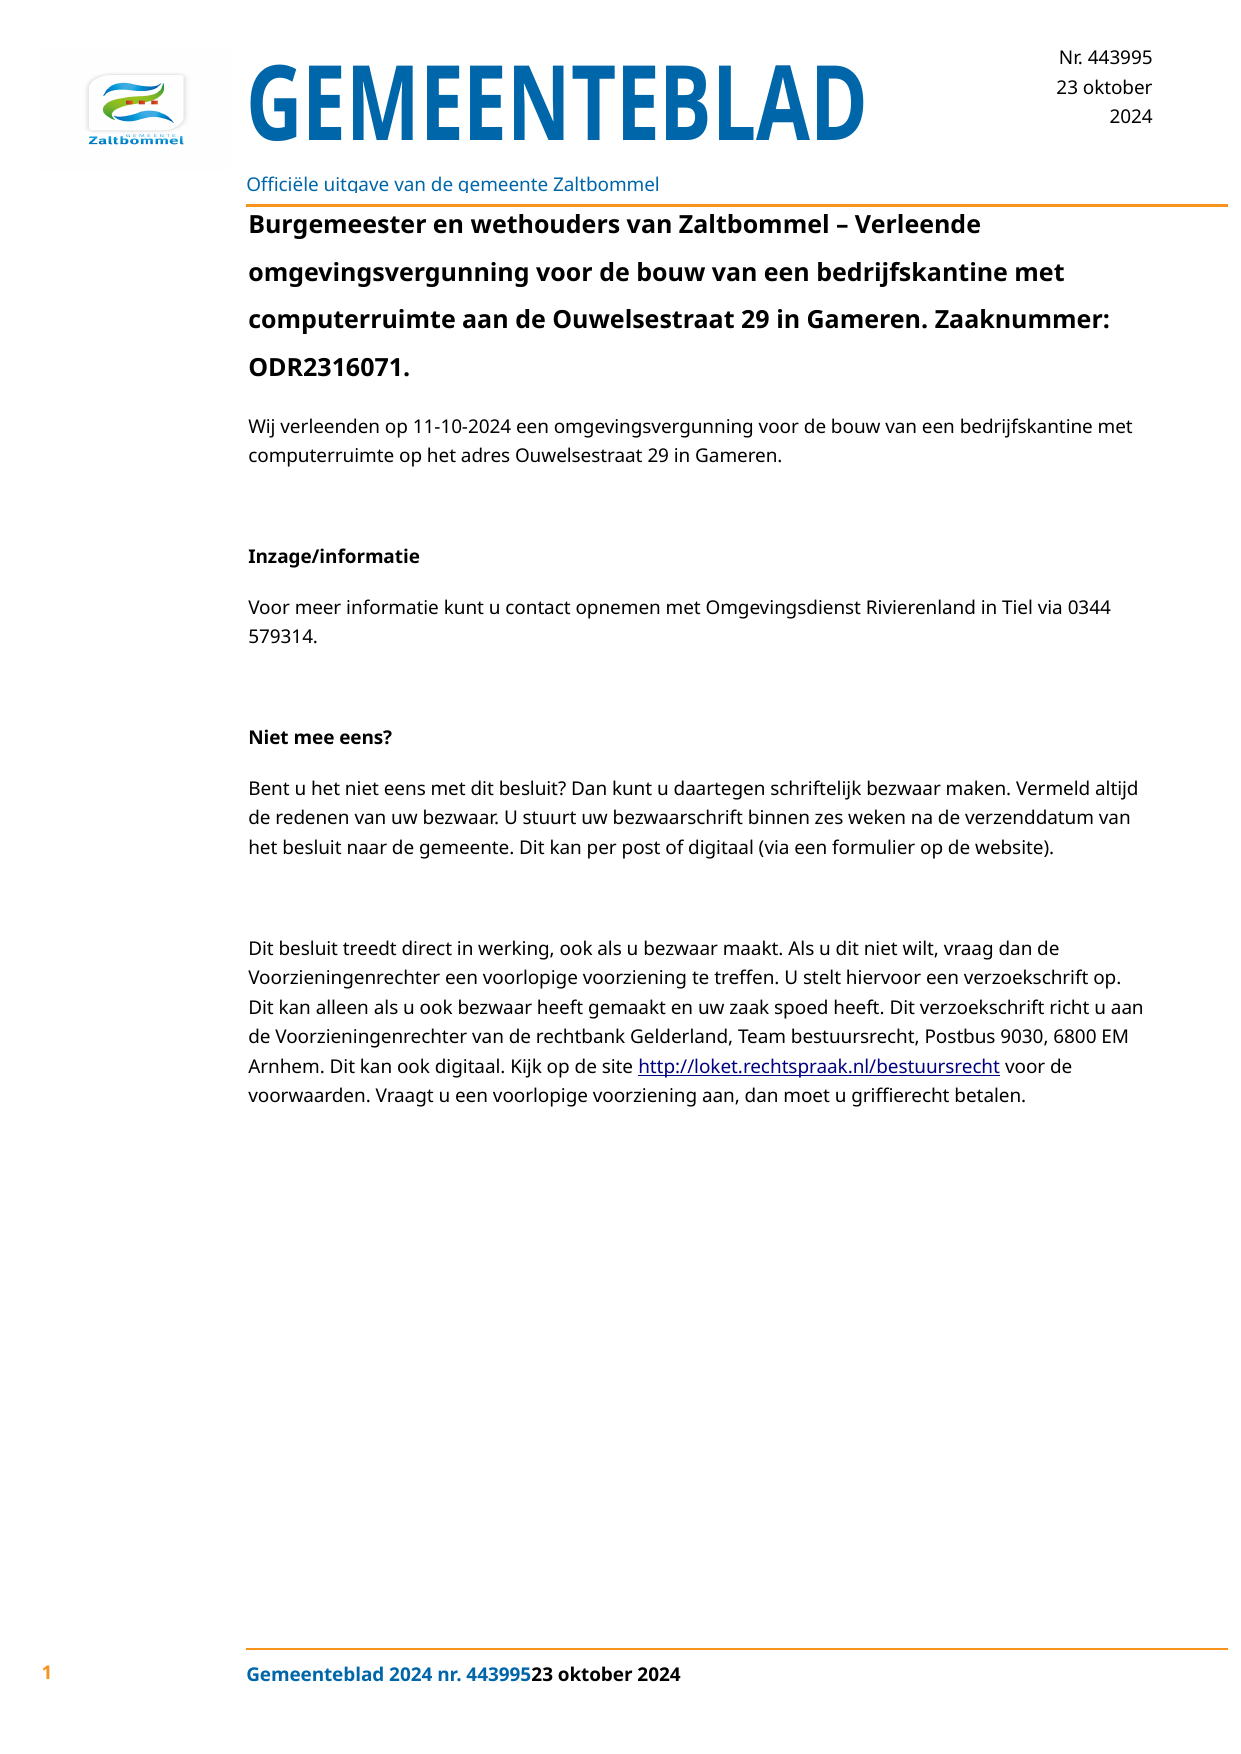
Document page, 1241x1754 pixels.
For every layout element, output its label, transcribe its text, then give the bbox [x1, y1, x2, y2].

text Wij verleenden op 11-10-2024 een omgevingsvergunning voor de bouw van een bedrijfskantine met computerruimte op het adres Ouwelsestraat 29 in Gameren. [248, 413, 1152, 468]
text Bent u het niet eens met dit besluit? Dan kunt u daartegen schriftelijk bezwaar maken. Vermeld altijd de redenen van uw bezwaar. U stuurt uw bezwaarschrift binnen zes weken na de verzenddatum van het besluit naar de gemeente. Dit kan per post of digitaal (via een formulier op de website). [248, 775, 1152, 860]
picture [41, 47, 231, 172]
text Voor meer informatie kunt u contact opnemen met Omgevingsdienst Rivierenland in Tiel via 0344 579314. [248, 594, 1152, 649]
text Burgemeester en wethouders van Zaltbommel – Verleende omgevingsvergunning voor de bouw van een bedrijfskantine met computerruimte aan de Ouwelsestraat 29 in Gameren. Zaaknummer: ODR2316071. [248, 207, 1152, 384]
text Dit besluit treedt direct in werking, ook als u bezwaar maakt. Als u dit niet wilt, vraag dan de Voorzieningenrechter een voorlopige voorziening te treffen. U stelt hiervoor een verzoekschrift op. Dit kan alleen als u ook bezwaar heeft gemaakt en uw zaak spoed heeft. Dit verzoekschrift richt u aan de Voorzieningenrechter van de rechtbank Gelderland, Team bestuursrecht, Postbus 9030, 6800 EM Arnhem. Dit kan ook digitaal. Kijk op de site http://loket.rechtspraak.nl/bestuursrecht voor de voorwaarden. Vraagt u een voorlopige voorziening aan, dan moet u griffierecht betalen. [248, 935, 1152, 1108]
text Inzage/informatie [248, 543, 1152, 569]
text Niet mee eens? [248, 724, 1152, 750]
